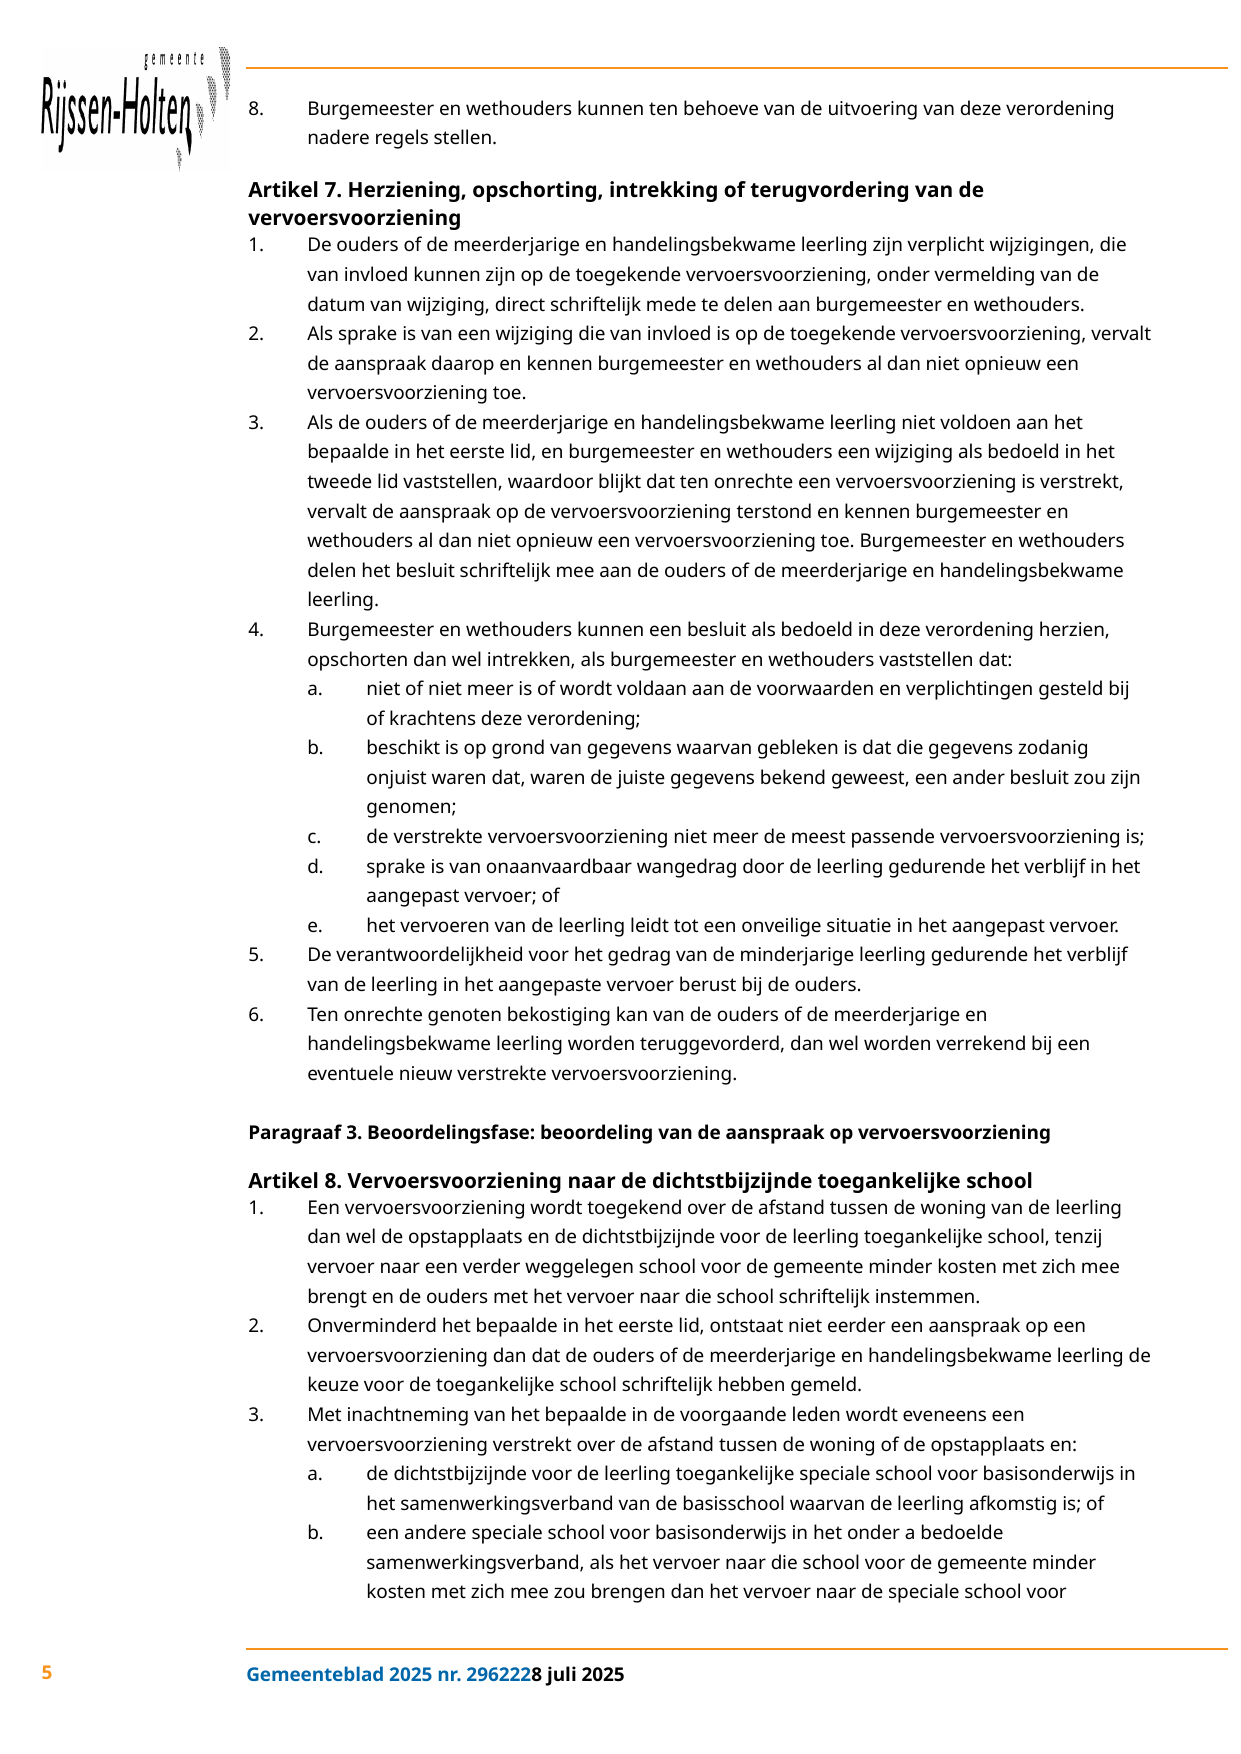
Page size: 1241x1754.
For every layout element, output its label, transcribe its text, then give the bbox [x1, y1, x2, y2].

list Burgemeester en wethouders kunnen ten behoeve van de uitvoering van deze verordening nadere regels stellen. [248, 95, 1152, 150]
list een andere speciale school voor basisonderwijs in het onder a bedoelde samenwerkingsverband, als het vervoer naar die school voor de gemeente minder kosten met zich mee zou brengen dan het vervoer naar de speciale school voor [307, 1519, 1152, 1604]
list het vervoeren van de leerling leidt tot een onveilige situatie in het aangepast vervoer. [307, 912, 1152, 938]
text Paragraaf 3. Beoordelingsfase: beoordeling van de aanspraak op vervoersvoorziening [248, 1119, 1152, 1145]
list sprake is van onaanvaardbaar wangedrag door de leerling gedurende het verblijf in het aangepast vervoer; of [307, 853, 1152, 908]
text Artikel 8. Vervoersvoorziening naar de dichtstbijzijnde toegankelijke school [248, 1166, 1152, 1194]
list Met inachtneming van het bepaalde in de voorgaande leden wordt eveneens een vervoersvoorziening verstrekt over de afstand tussen de woning of de opstapplaats en: [248, 1401, 1152, 1457]
list Burgemeester en wethouders kunnen een besluit als bedoeld in deze verordening herzien, opschorten dan wel intrekken, als burgemeester en wethouders vaststellen dat: [248, 616, 1152, 672]
list de verstrekte vervoersvoorziening niet meer de meest passende vervoersvoorziening is; [307, 823, 1152, 849]
list Onverminderd het bepaalde in het eerste lid, ontstaat niet eerder een aanspraak op een vervoersvoorziening dan dat de ouders of de meerderjarige en handelingsbekwame leerling de keuze voor de toegankelijke school schriftelijk hebben gemeld. [248, 1312, 1152, 1397]
list Een vervoersvoorziening wordt toegekend over de afstand tussen de woning van de leerling dan wel de opstapplaats en de dichtstbijzijnde voor de leerling toegankelijke school, tenzij vervoer naar een verder weggelegen school voor de gemeente minder kosten met zich mee brengt en de ouders met het vervoer naar die school schriftelijk instemmen. [248, 1194, 1152, 1309]
list Als de ouders of de meerderjarige en handelingsbekwame leerling niet voldoen aan het bepaalde in het eerste lid, en burgemeester en wethouders een wijziging als bedoeld in het tweede lid vaststellen, waardoor blijkt dat ten onrechte een vervoersvoorziening is verstrekt, vervalt de aanspraak op de vervoersvoorziening terstond en kennen burgemeester en wethouders al dan niet opnieuw een vervoersvoorziening toe. Burgemeester en wethouders delen het besluit schriftelijk mee aan de ouders of de meerderjarige en handelingsbekwame leerling. [248, 409, 1152, 612]
list De verantwoordelijkheid voor het gedrag van de minderjarige leerling gedurende het verblijf van de leerling in het aangepaste vervoer berust bij de ouders. [248, 942, 1152, 997]
list Als sprake is van een wijziging die van invloed is op de toegekende vervoersvoorziening, vervalt de aanspraak daarop en kennen burgemeester en wethouders al dan niet opnieuw een vervoersvoorziening toe. [248, 320, 1152, 405]
list De ouders of de meerderjarige en handelingsbekwame leerling zijn verplicht wijzigingen, die van invloed kunnen zijn op de toegekende vervoersvoorziening, onder vermelding van de datum van wijziging, direct schriftelijk mede te delen aan burgemeester en wethouders. [248, 232, 1152, 317]
list niet of niet meer is of wordt voldaan aan de voorwaarden en verplichtingen gesteld bij of krachtens deze verordening; [307, 675, 1152, 731]
text Artikel 7. Herziening, opschorting, intrekking of terugvordering van de vervoersvoorziening [248, 175, 1152, 232]
list beschikt is op grond van gegevens waarvan gebleken is dat die gegevens zodanig onjuist waren dat, waren de juiste gegevens bekend geweest, een ander besluit zou zijn genomen; [307, 734, 1152, 819]
list Ten onrechte genoten bekostiging kan van de ouders of de meerderjarige en handelingsbekwame leerling worden teruggevorderd, dan wel worden verrekend bij een eventuele nieuw verstrekte vervoersvoorziening. [248, 1001, 1152, 1086]
picture [41, 47, 231, 172]
list de dichtstbijzijnde voor de leerling toegankelijke speciale school voor basisonderwijs in het samenwerkingsverband van de basisschool waarvan de leerling afkomstig is; of [307, 1460, 1152, 1516]
